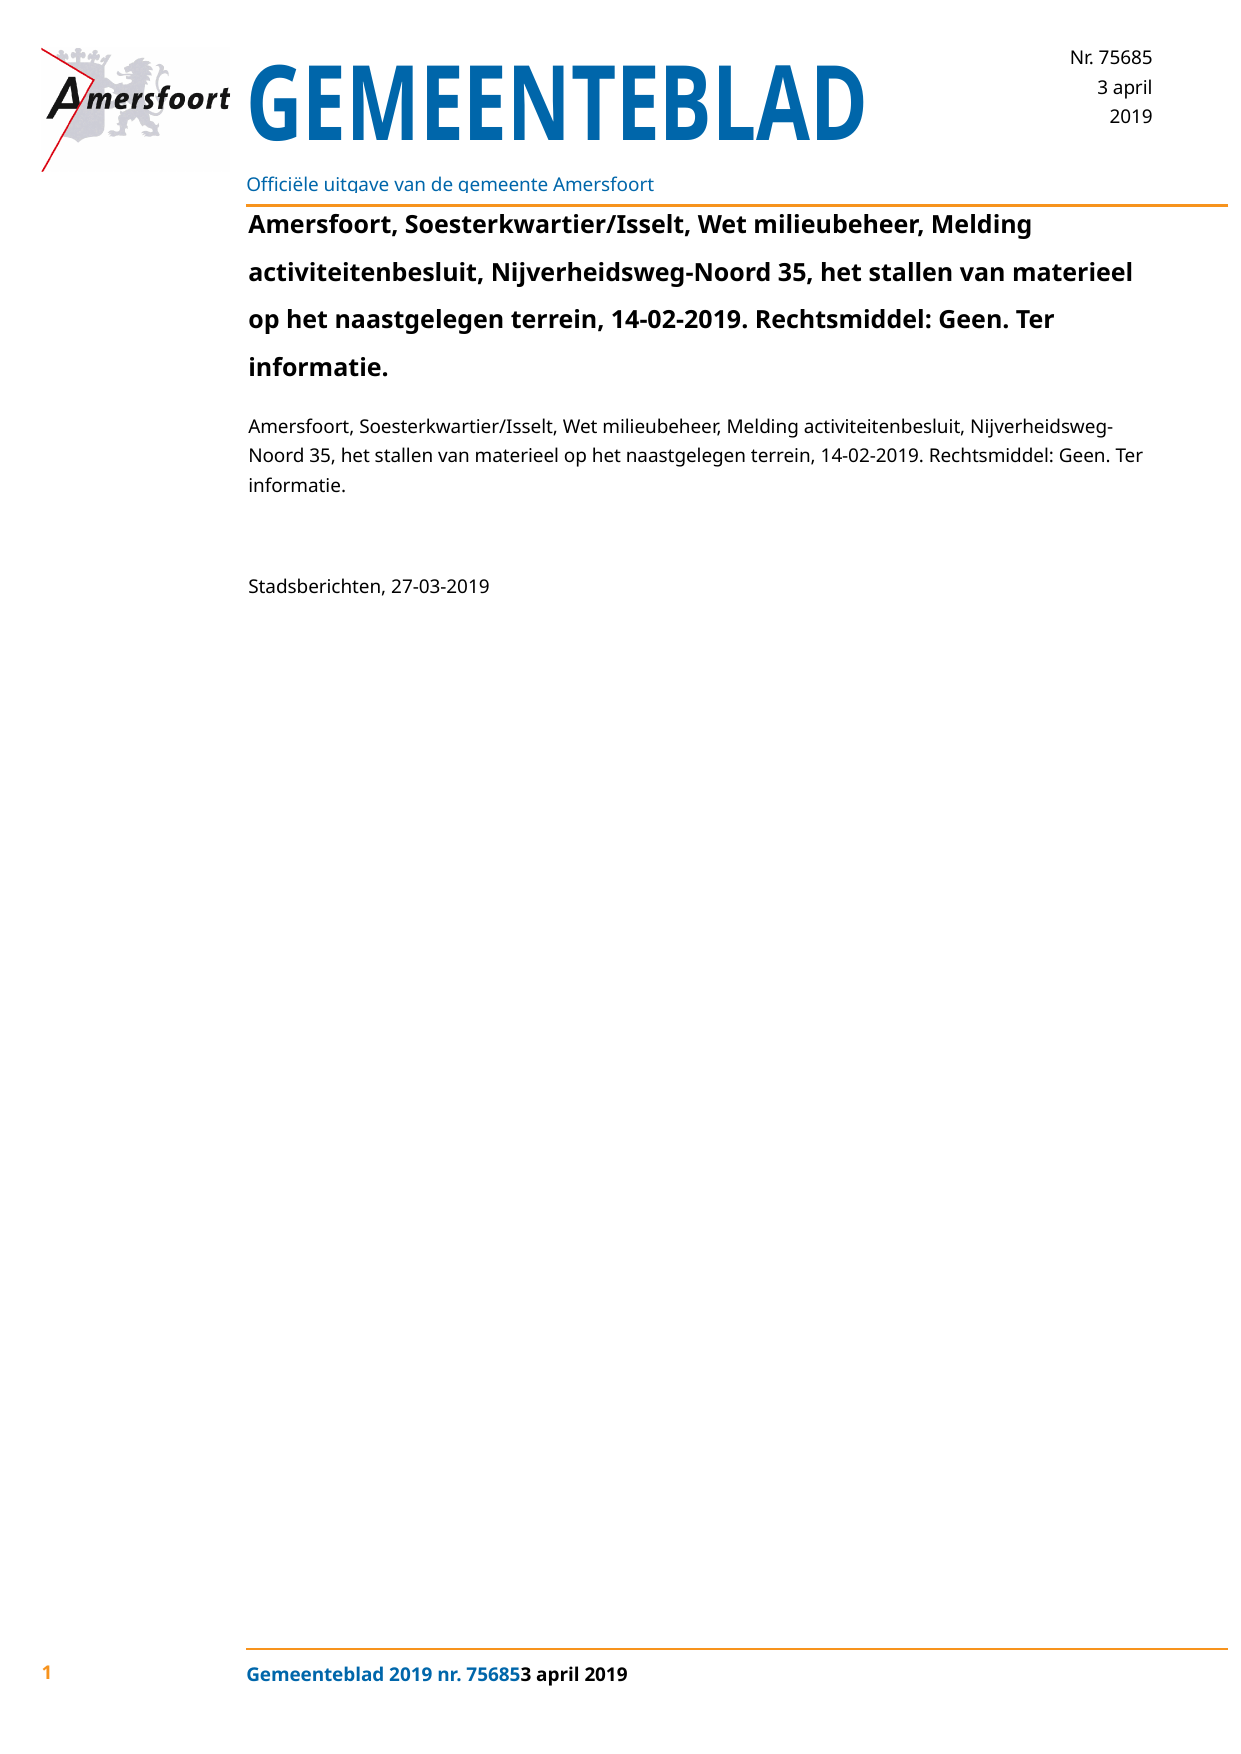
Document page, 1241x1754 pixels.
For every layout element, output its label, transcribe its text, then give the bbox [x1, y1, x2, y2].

text Stadsberichten, 27-03-2019 [248, 573, 1152, 599]
picture [41, 47, 231, 172]
text Amersfoort, Soesterkwartier/Isselt, Wet milieubeheer, Melding activiteitenbesluit, Nijverheidsweg-Noord 35, het stallen van materieel op het naastgelegen terrein, 14-02-2019. Rechtsmiddel: Geen. Ter informatie. [248, 413, 1152, 498]
text Amersfoort, Soesterkwartier/Isselt, Wet milieubeheer, Melding activiteitenbesluit, Nijverheidsweg-Noord 35, het stallen van materieel op het naastgelegen terrein, 14-02-2019. Rechtsmiddel: Geen. Ter informatie. [248, 207, 1152, 384]
